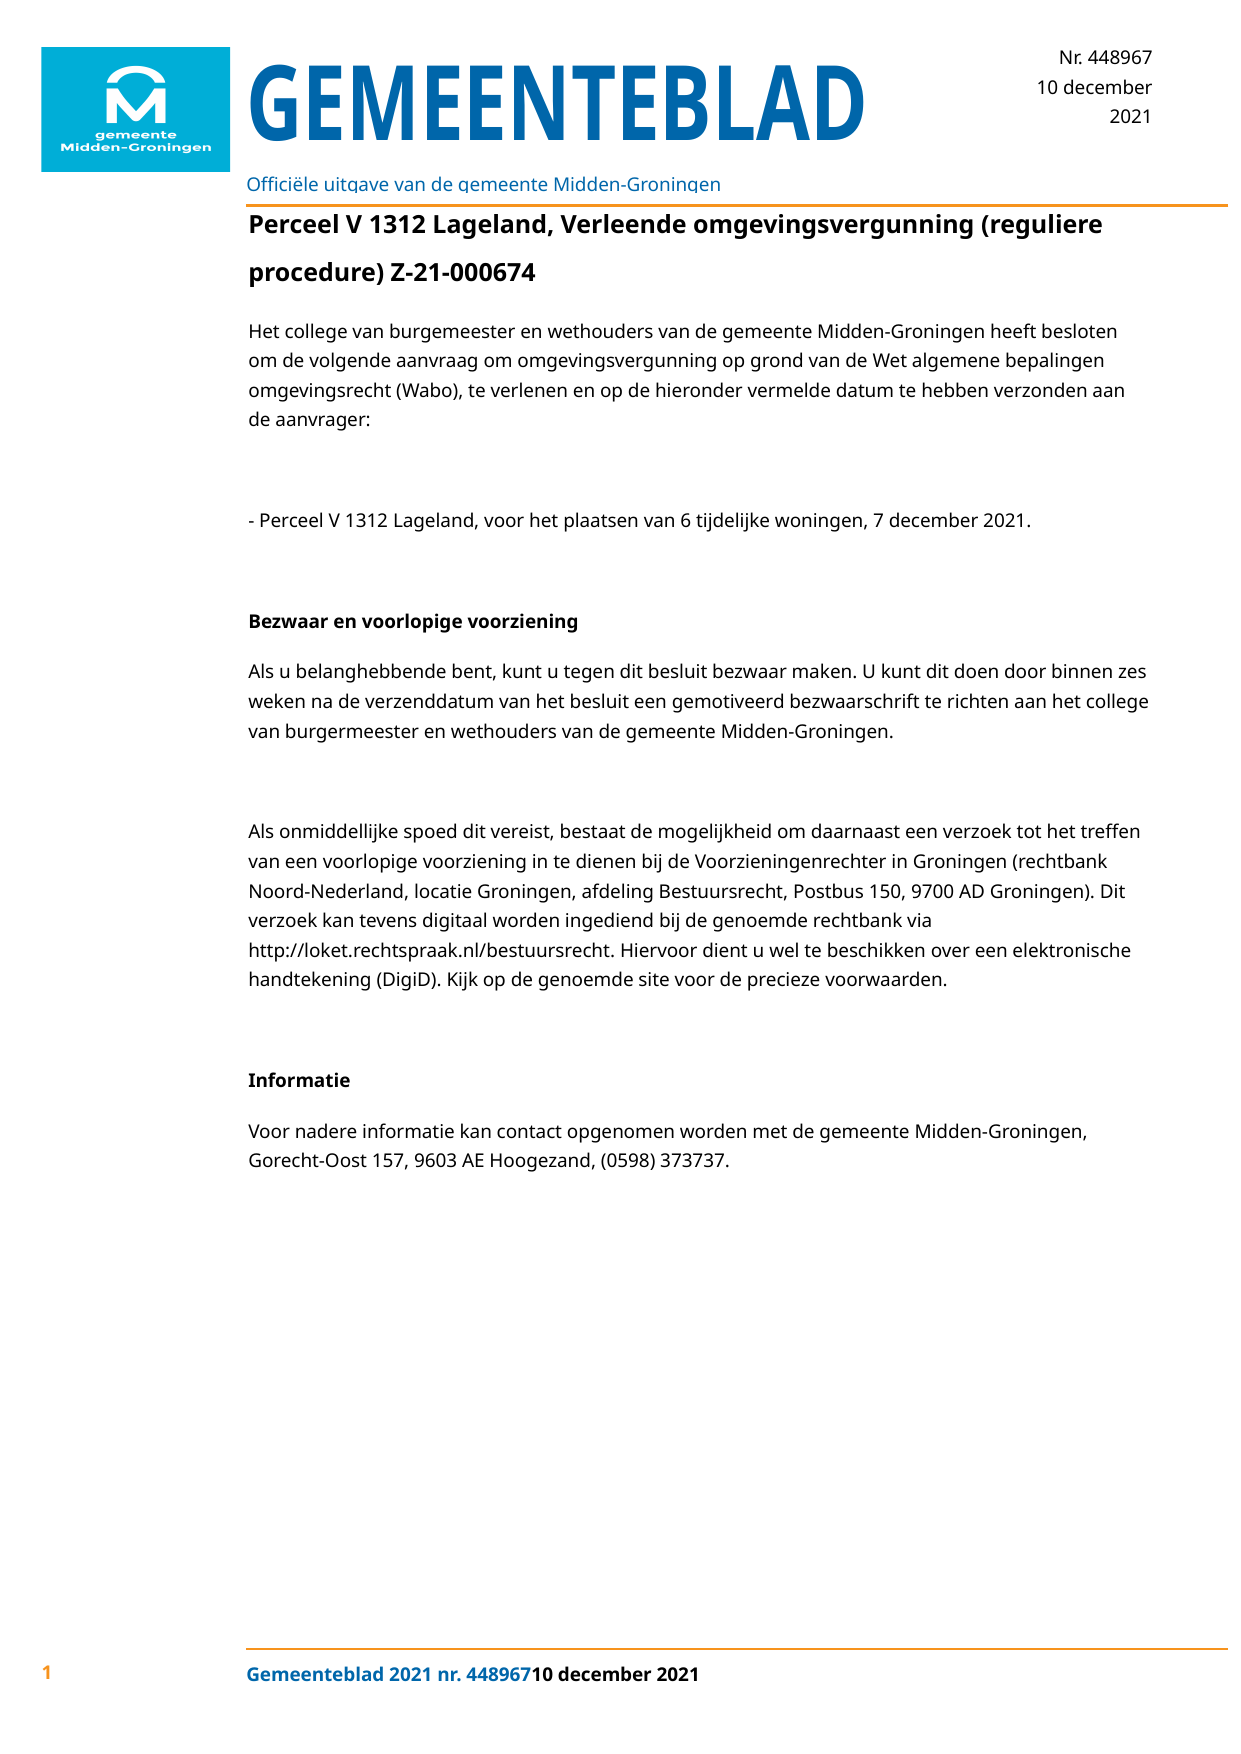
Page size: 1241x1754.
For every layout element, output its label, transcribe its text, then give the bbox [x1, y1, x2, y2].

text Perceel V 1312 Lageland, Verleende omgevingsvergunning (reguliere procedure) Z-21-000674 [248, 207, 1152, 288]
picture [107, 89, 165, 122]
text Voor nadere informatie kan contact opgenomen worden met de gemeente Midden-Groningen, Gorecht-Oost 157, 9603 AE Hoogezand, (0598) 373737. [248, 1118, 1152, 1173]
text Informatie [248, 1067, 1152, 1093]
text Als onmiddellijke spoed dit vereist, bestaat de mogelijkheid om daarnaast een verzoek tot het treffen van een voorlopige voorziening in te dienen bij de Voorzieningenrechter in Groningen (rechtbank Noord-Nederland, locatie Groningen, afdeling Bestuursrecht, Postbus 150, 9700 AD Groningen). Dit verzoek kan tevens digitaal worden ingediend bij de genoemde rechtbank via http://loket.rechtspraak.nl/bestuursrecht. Hiervoor dient u wel te beschikken over een elektronische handtekening (DigiD). Kijk op de genoemde site voor de precieze voorwaarden. [248, 819, 1152, 992]
text Bezwaar en voorlopige voorziening [248, 608, 1152, 634]
picture [184, 146, 190, 153]
text Als u belanghebbende bent, kunt u tegen dit besluit bezwaar maken. U kunt dit doen door binnen zes weken na de verzenddatum van het besluit een gemotiveerd bezwaarschrift te richten aan het college van burgermeester en wethouders van de gemeente Midden-Groningen. [248, 659, 1152, 744]
text - Perceel V 1312 Lageland, voor het plaatsen van 6 tijdelijke woningen, 7 december 2021. [248, 507, 1152, 533]
text Het college van burgemeester en wethouders van de gemeente Midden-Groningen heeft besloten om de volgende aanvraag om omgevingsvergunning op grond van de Wet algemene bepalingen omgevingsrecht (Wabo), te verlenen en op de hieronder vermelde datum te hebben verzonden aan de aanvrager: [248, 318, 1152, 432]
picture [108, 66, 164, 82]
